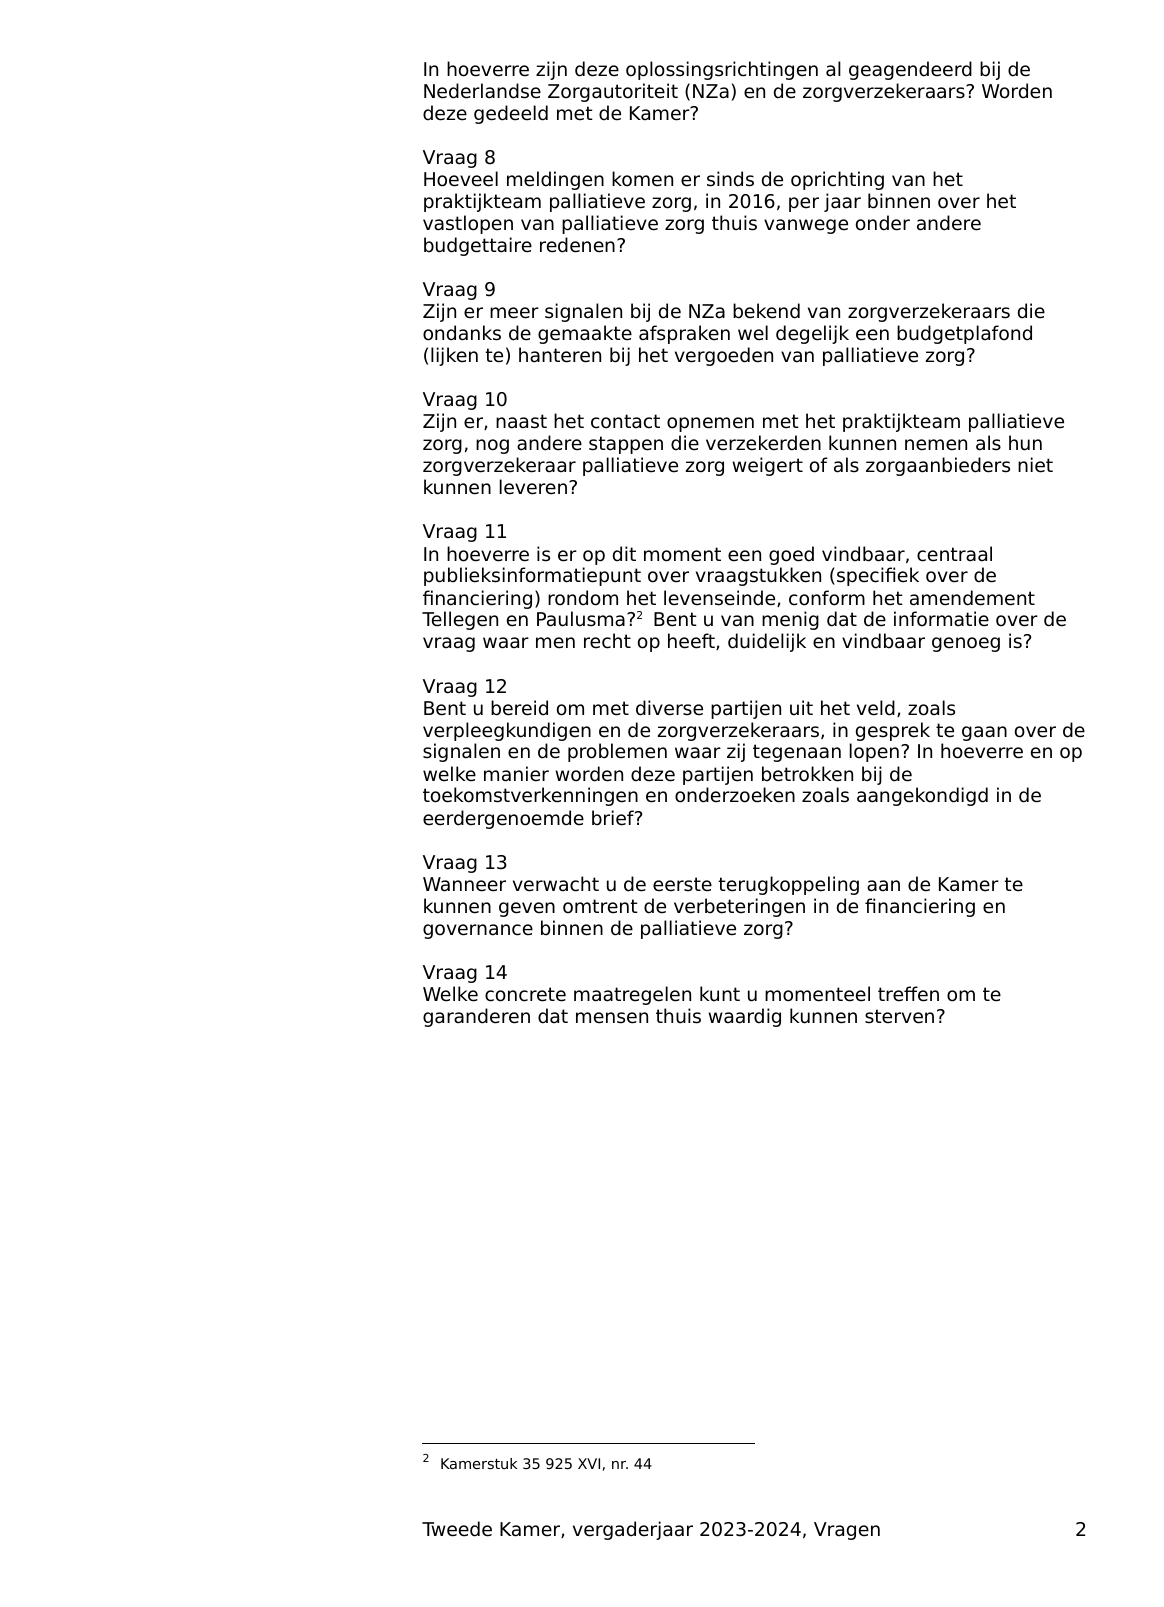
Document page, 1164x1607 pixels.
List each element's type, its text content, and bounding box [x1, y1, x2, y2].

text In hoeverre is er op dit moment een goed vindbaar, centraal publieksinformatiepunt over vraagstukken (specifiek over de financiering) rondom het levenseinde, conform het amendement Tellegen en Paulusma? Bent u van menig dat de informatie over de vraag waar men recht op heeft, duidelijk en vindbaar genoeg is? [422, 543, 1087, 653]
text Vraag 10 [422, 389, 1087, 411]
text Bent u bereid om met diverse partijen uit het veld, zoals verpleegkundigen en de zorgverzekeraars, in gesprek te gaan over de signalen en de problemen waar zij tegenaan lopen? In hoeverre en op welke manier worden deze partijen betrokken bij de toekomstverkenningen en onderzoeken zoals aangekondigd in de eerdergenoemde brief? [422, 697, 1087, 829]
text Kamerstuk 35 925 XVI, nr. 44 [422, 1452, 1087, 1474]
text Vraag 14 [422, 962, 1087, 984]
text Wanneer verwacht u de eerste terugkoppeling aan de Kamer te kunnen geven omtrent de verbeteringen in de financiering en governance binnen de palliatieve zorg? [422, 873, 1087, 939]
text Welke concrete maatregelen kunt u momenteel treffen om te garanderen dat mensen thuis waardig kunnen sterven? [422, 984, 1087, 1028]
text Vraag 8 [422, 147, 1087, 169]
text Hoeveel meldingen komen er sinds de oprichting van het praktijkteam palliatieve zorg, in 2016, per jaar binnen over het vastlopen van palliatieve zorg thuis vanwege onder andere budgettaire redenen? [422, 169, 1087, 257]
text Vraag 13 [422, 852, 1087, 873]
text Vraag 11 [422, 521, 1087, 543]
text Zijn er, naast het contact opnemen met het praktijkteam palliatieve zorg, nog andere stappen die verzekerden kunnen nemen als hun zorgverzekeraar palliatieve zorg weigert of als zorgaanbieders niet kunnen leveren? [422, 411, 1087, 499]
text In hoeverre zijn deze oplossingsrichtingen al geagendeerd bij de Nederlandse Zorgautoriteit (NZa) en de zorgverzekeraars? Worden deze gedeeld met de Kamer? [422, 59, 1087, 125]
text Vraag 9 [422, 279, 1087, 301]
text Vraag 12 [422, 676, 1087, 697]
text Zijn er meer signalen bij de NZa bekend van zorgverzekeraars die ondanks de gemaakte afspraken wel degelijk een budgetplafond (lijken te) hanteren bij het vergoeden van palliatieve zorg? [422, 301, 1087, 367]
